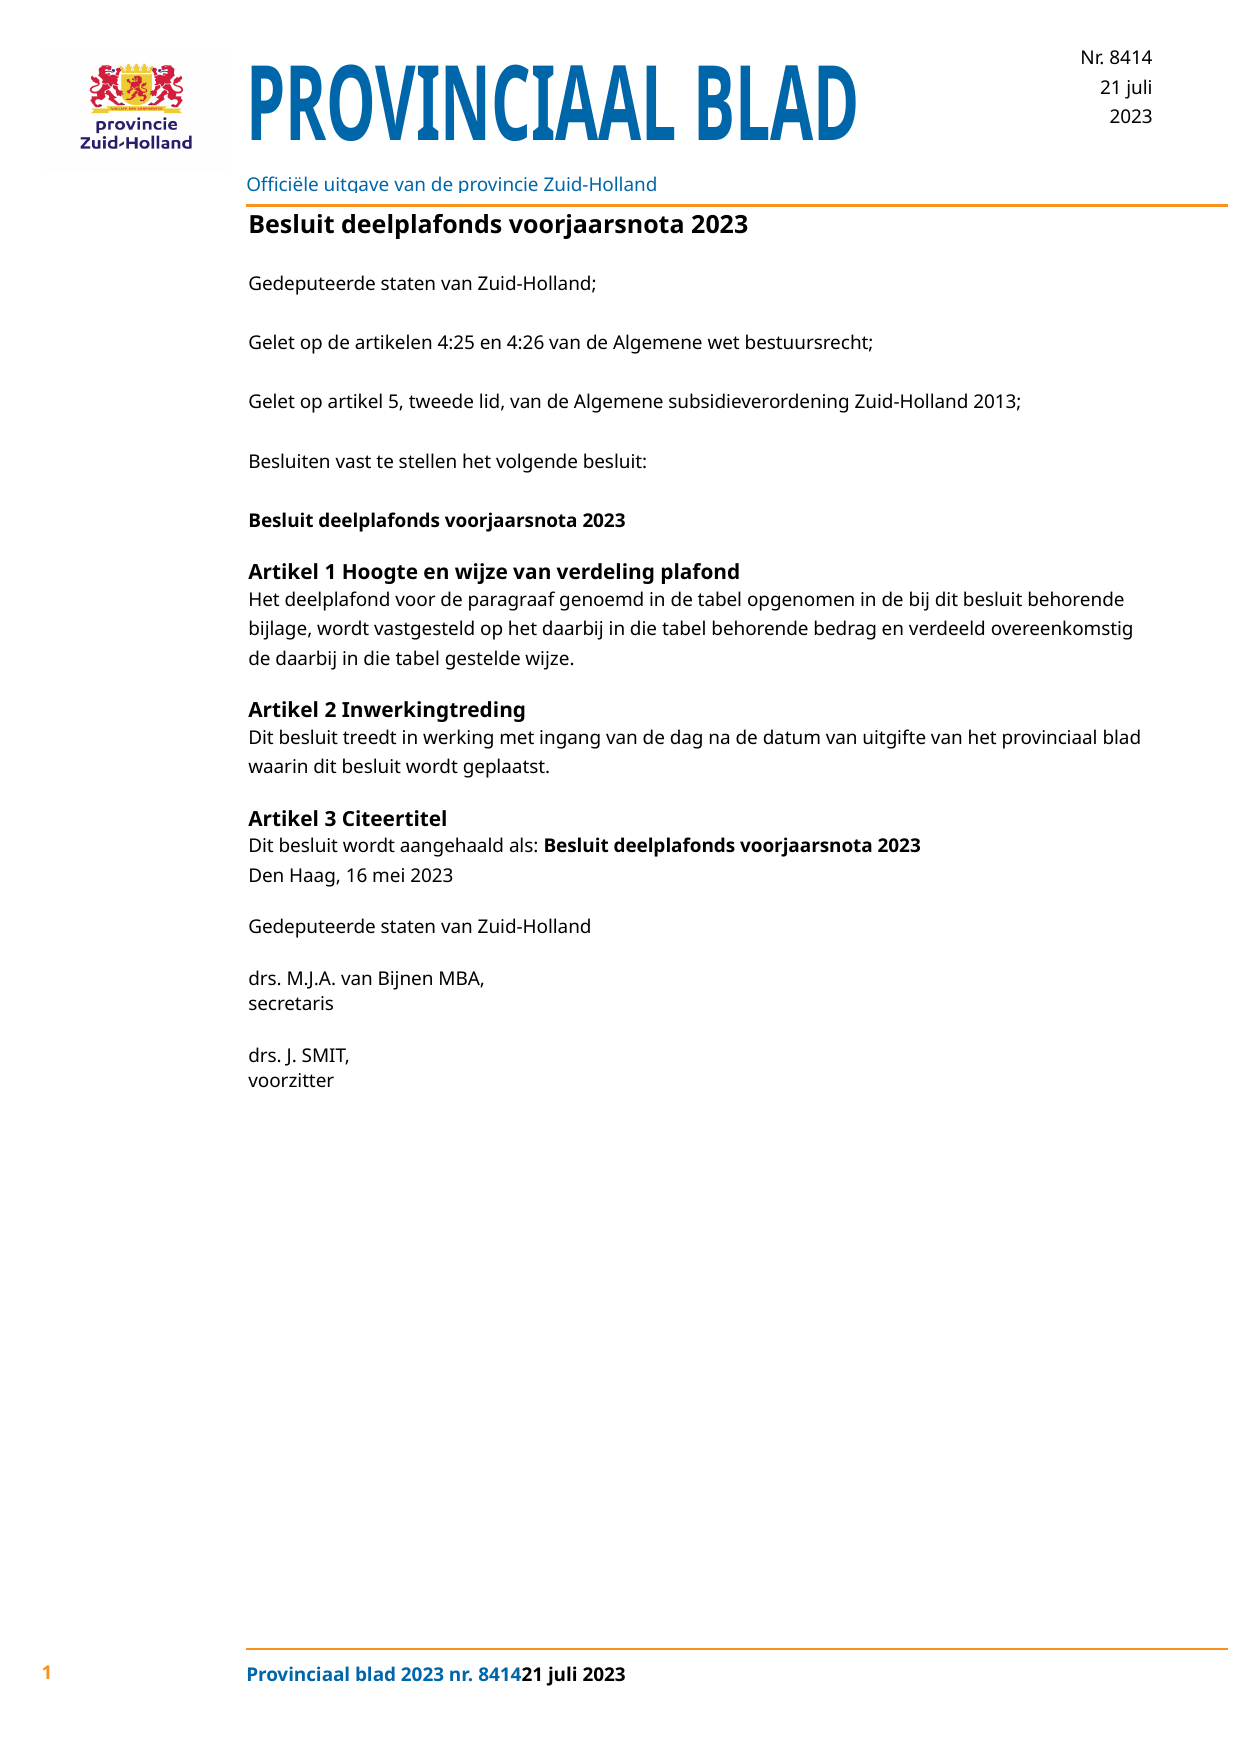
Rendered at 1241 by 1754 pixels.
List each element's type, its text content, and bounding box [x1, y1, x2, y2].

text Artikel 3 Citeertitel [248, 804, 1152, 832]
text Den Haag, 16 mei 2023 [248, 862, 1152, 888]
text Besluiten vast te stellen het volgende besluit: [248, 448, 1152, 473]
picture [41, 47, 231, 172]
text Artikel 2 Inwerkingtreding [248, 695, 1152, 724]
text Dit besluit wordt aangehaald als: Besluit deelplafonds voorjaarsnota 2023 [248, 832, 1152, 858]
text voorzitter [248, 1068, 1152, 1093]
text Gelet op artikel 5, tweede lid, van de Algemene subsidieverordening Zuid-Holland 2013; [248, 389, 1152, 414]
text Het deelplafond voor de paragraaf genoemd in de tabel opgenomen in de bij dit besluit behorende bijlage, wordt vastgesteld op het daarbij in die tabel behorende bedrag en verdeeld overeenkomstig de daarbij in die tabel gestelde wijze. [248, 586, 1152, 671]
text drs. J. SMIT, [248, 1042, 1152, 1068]
text Besluit deelplafonds voorjaarsnota 2023 [248, 207, 1152, 241]
text Gelet op de artikelen 4:25 en 4:26 van de Algemene wet bestuursrecht; [248, 329, 1152, 355]
text Gedeputeerde staten van Zuid-Holland; [248, 270, 1152, 296]
text Dit besluit treedt in werking met ingang van de dag na de datum van uitgifte van het provinciaal blad waarin dit besluit wordt geplaatst. [248, 724, 1152, 779]
text Artikel 1 Hoogte en wijze van verdeling plafond [248, 557, 1152, 586]
text drs. M.J.A. van Bijnen MBA, [248, 965, 1152, 991]
text Gedeputeerde staten van Zuid-Holland [248, 913, 1152, 939]
text Besluit deelplafonds voorjaarsnota 2023 [248, 507, 1152, 533]
text secretaris [248, 991, 1152, 1016]
